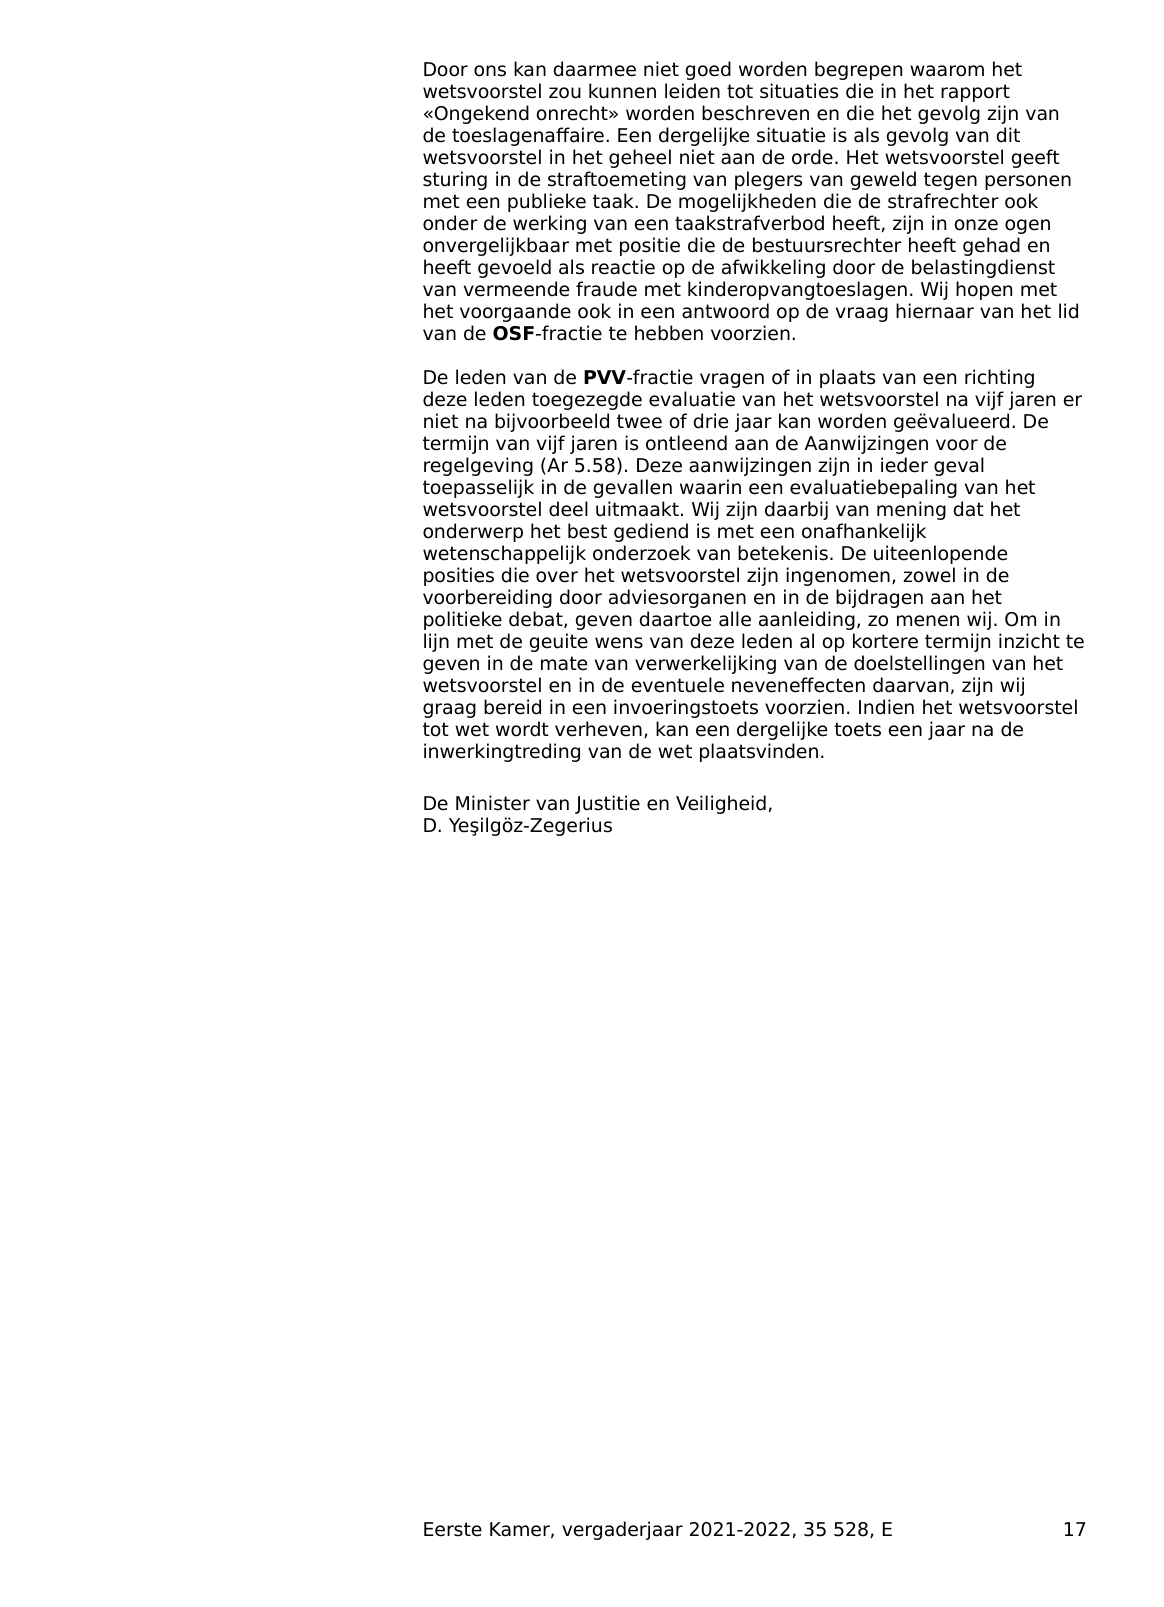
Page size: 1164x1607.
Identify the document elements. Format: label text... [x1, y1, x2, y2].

text De leden van de PVV-fractie vragen of in plaats van een richting deze leden toegezegde evaluatie van het wetsvoorstel na vijf jaren er niet na bijvoorbeeld twee of drie jaar kan worden geëvalueerd. De termijn van vijf jaren is ontleend aan de Aanwijzingen voor de regelgeving (Ar 5.58). Deze aanwijzingen zijn in ieder geval toepasselijk in de gevallen waarin een evaluatiebepaling van het wetsvoorstel deel uitmaakt. Wij zijn daarbij van mening dat het onderwerp het best gediend is met een onafhankelijk wetenschappelijk onderzoek van betekenis. De uiteenlopende posities die over het wetsvoorstel zijn ingenomen, zowel in de voorbereiding door adviesorganen en in de bijdragen aan het politieke debat, geven daartoe alle aanleiding, zo menen wij. Om in lijn met de geuite wens van deze leden al op kortere termijn inzicht te geven in de mate van verwerkelijking van de doelstellingen van het wetsvoorstel en in de eventuele neveneffecten daarvan, zijn wij graag bereid in een invoeringstoets voorzien. Indien het wetsvoorstel tot wet wordt verheven, kan een dergelijke toets een jaar na de inwerkingtreding van de wet plaatsvinden. [422, 367, 1087, 763]
text De Minister van Justitie en Veiligheid, D. Yeşilgöz-Zegerius [422, 793, 1087, 837]
text Door ons kan daarmee niet goed worden begrepen waarom het wetsvoorstel zou kunnen leiden tot situaties die in het rapport «Ongekend onrecht» worden beschreven en die het gevolg zijn van de toeslagenaffaire. Een dergelijke situatie is als gevolg van dit wetsvoorstel in het geheel niet aan de orde. Het wetsvoorstel geeft sturing in de straftoemeting van plegers van geweld tegen personen met een publieke taak. De mogelijkheden die de strafrechter ook onder de werking van een taakstrafverbod heeft, zijn in onze ogen onvergelijkbaar met positie die de bestuursrechter heeft gehad en heeft gevoeld als reactie op de afwikkeling door de belastingdienst van vermeende fraude met kinderopvangtoeslagen. Wij hopen met het voorgaande ook in een antwoord op de vraag hiernaar van het lid van de OSF-fractie te hebben voorzien. [422, 59, 1087, 345]
